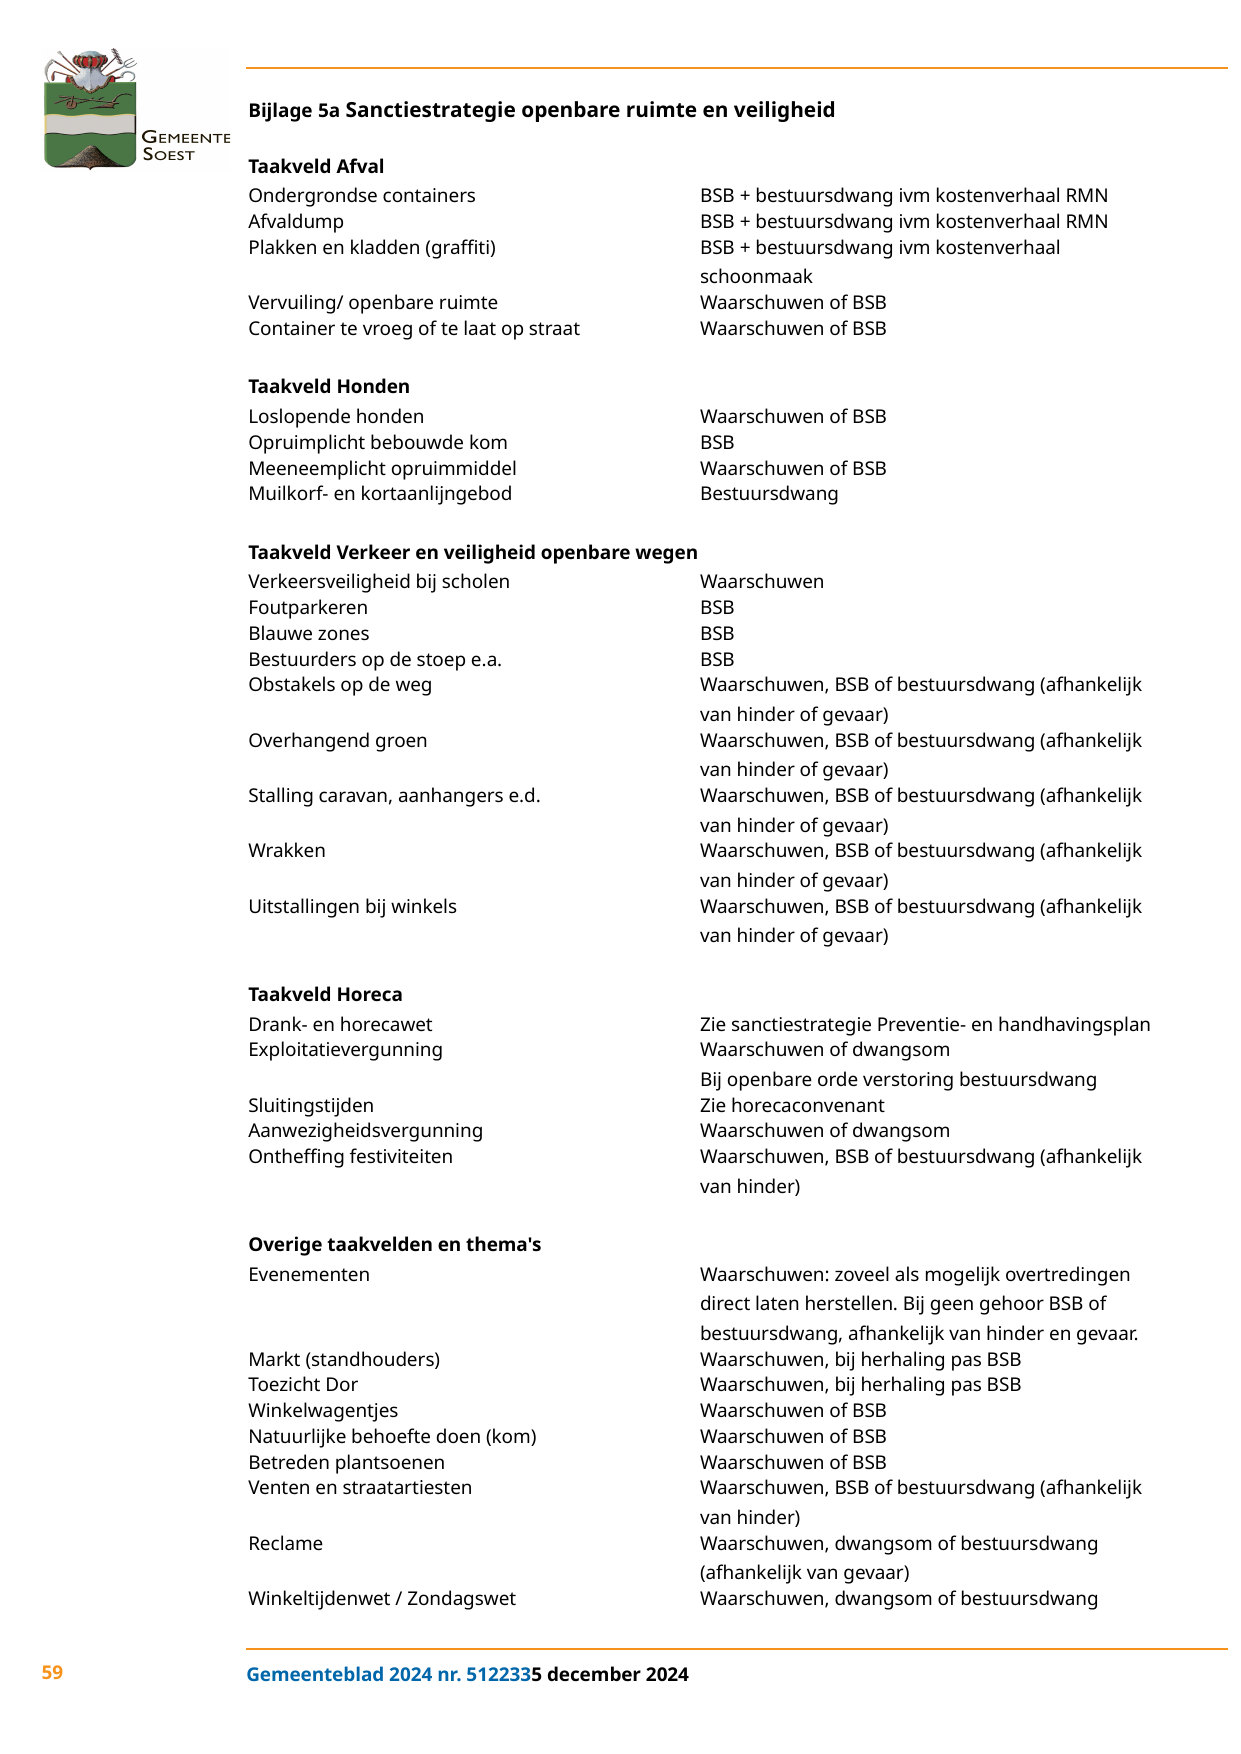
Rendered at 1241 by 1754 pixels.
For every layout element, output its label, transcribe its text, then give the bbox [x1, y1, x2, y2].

table_cell Muilkorf- en kortaanlijngebod [248, 481, 700, 506]
text Taakveld Afval [248, 153, 1152, 179]
table_cell Reclame [248, 1530, 700, 1585]
table_cell Plakken en kladden (graffiti) [248, 234, 700, 289]
table_header Waarschuwen [700, 569, 1152, 594]
table_cell Waarschuwen of BSB [700, 315, 1152, 341]
table_cell Uitstallingen bij winkels [248, 893, 700, 948]
table_cell Exploitatievergunning [248, 1036, 700, 1092]
text Bijlage 5a Sanctiestrategie openbare ruimte en veiligheid [248, 95, 1152, 123]
table_cell Waarschuwen, bij herhaling pas BSB [700, 1372, 1152, 1397]
table_header Waarschuwen: zoveel als mogelijk overtredingen direct laten herstellen. Bij geen gehoor BSB of bestuursdwang, afhankelijk van hinder en gevaar. [700, 1261, 1152, 1346]
table_header Ondergrondse containers [248, 183, 700, 208]
table_cell Aanwezigheidsvergunning [248, 1118, 700, 1143]
table_cell Waarschuwen of BSB [700, 1449, 1152, 1474]
table_cell Waarschuwen of dwangsom Bij openbare orde verstoring bestuursdwang [700, 1036, 1152, 1092]
table_cell Vervuiling/ openbare ruimte [248, 289, 700, 315]
table_cell Zie horecaconvenant [700, 1092, 1152, 1117]
text Overige taakvelden en thema's [248, 1231, 1152, 1257]
table_cell BSB [700, 620, 1152, 646]
table_cell Sluitingstijden [248, 1092, 700, 1117]
table_header Evenementen [248, 1261, 700, 1346]
table_cell Waarschuwen, bij herhaling pas BSB [700, 1346, 1152, 1372]
table_cell Waarschuwen, dwangsom of bestuursdwang (afhankelijk van gevaar) [700, 1530, 1152, 1585]
table_cell Afvaldump [248, 208, 700, 234]
table_header Waarschuwen of BSB [700, 403, 1152, 429]
table_header Zie sanctiestrategie Preventie- en handhavingsplan [700, 1011, 1152, 1036]
text Taakveld Honden [248, 374, 1152, 399]
table_cell Container te vroeg of te laat op straat [248, 315, 700, 341]
table_cell Waarschuwen of BSB [700, 1423, 1152, 1449]
text Taakveld Horeca [248, 981, 1152, 1007]
table_cell Overhangend groen [248, 727, 700, 782]
text Taakveld Verkeer en veiligheid openbare wegen [248, 539, 1152, 565]
table_cell Waarschuwen, BSB of bestuursdwang (afhankelijk van hinder of gevaar) [700, 893, 1152, 948]
table_cell BSB + bestuursdwang ivm kostenverhaal schoonmaak [700, 234, 1152, 289]
table_cell Betreden plantsoenen [248, 1449, 700, 1474]
table_cell Foutparkeren [248, 595, 700, 620]
table_cell BSB [700, 595, 1152, 620]
table_cell BSB [700, 646, 1152, 672]
table_cell Bestuurders op de stoep e.a. [248, 646, 700, 672]
table_cell Toezicht Dor [248, 1372, 700, 1397]
table_cell Winkelwagentjes [248, 1398, 700, 1423]
table_cell Waarschuwen, BSB of bestuursdwang (afhankelijk van hinder) [700, 1143, 1152, 1198]
table_cell Winkeltijdenwet / Zondagswet [248, 1585, 700, 1611]
table_header Loslopende honden [248, 403, 700, 429]
table_cell Waarschuwen, BSB of bestuursdwang (afhankelijk van hinder) [700, 1475, 1152, 1530]
table_cell Waarschuwen, BSB of bestuursdwang (afhankelijk van hinder of gevaar) [700, 672, 1152, 727]
table_cell Obstakels op de weg [248, 672, 700, 727]
table_cell Natuurlijke behoefte doen (kom) [248, 1423, 700, 1449]
table_cell Waarschuwen of BSB [700, 1398, 1152, 1423]
table_cell Blauwe zones [248, 620, 700, 646]
table_cell BSB + bestuursdwang ivm kostenverhaal RMN [700, 208, 1152, 234]
table_header Verkeersveiligheid bij scholen [248, 569, 700, 594]
table_cell Waarschuwen, dwangsom of bestuursdwang [700, 1585, 1152, 1611]
table_cell Waarschuwen of BSB [700, 289, 1152, 315]
table_cell Wrakken [248, 838, 700, 893]
table_cell Waarschuwen of dwangsom [700, 1118, 1152, 1143]
table_cell Bestuursdwang [700, 481, 1152, 506]
picture [41, 47, 231, 172]
table_cell Waarschuwen of BSB [700, 455, 1152, 481]
table_cell Waarschuwen, BSB of bestuursdwang (afhankelijk van hinder of gevaar) [700, 782, 1152, 838]
table_header BSB + bestuursdwang ivm kostenverhaal RMN [700, 183, 1152, 208]
table_cell Markt (standhouders) [248, 1346, 700, 1372]
table_header Drank- en horecawet [248, 1011, 700, 1036]
table_cell BSB [700, 429, 1152, 455]
table_cell Waarschuwen, BSB of bestuursdwang (afhankelijk van hinder of gevaar) [700, 838, 1152, 893]
table_cell Meeneemplicht opruimmiddel [248, 455, 700, 481]
table_cell Ontheffing festiviteiten [248, 1143, 700, 1198]
table_cell Opruimplicht bebouwde kom [248, 429, 700, 455]
table_cell Venten en straatartiesten [248, 1475, 700, 1530]
table_cell Stalling caravan, aanhangers e.d. [248, 782, 700, 838]
table_cell Waarschuwen, BSB of bestuursdwang (afhankelijk van hinder of gevaar) [700, 727, 1152, 782]
